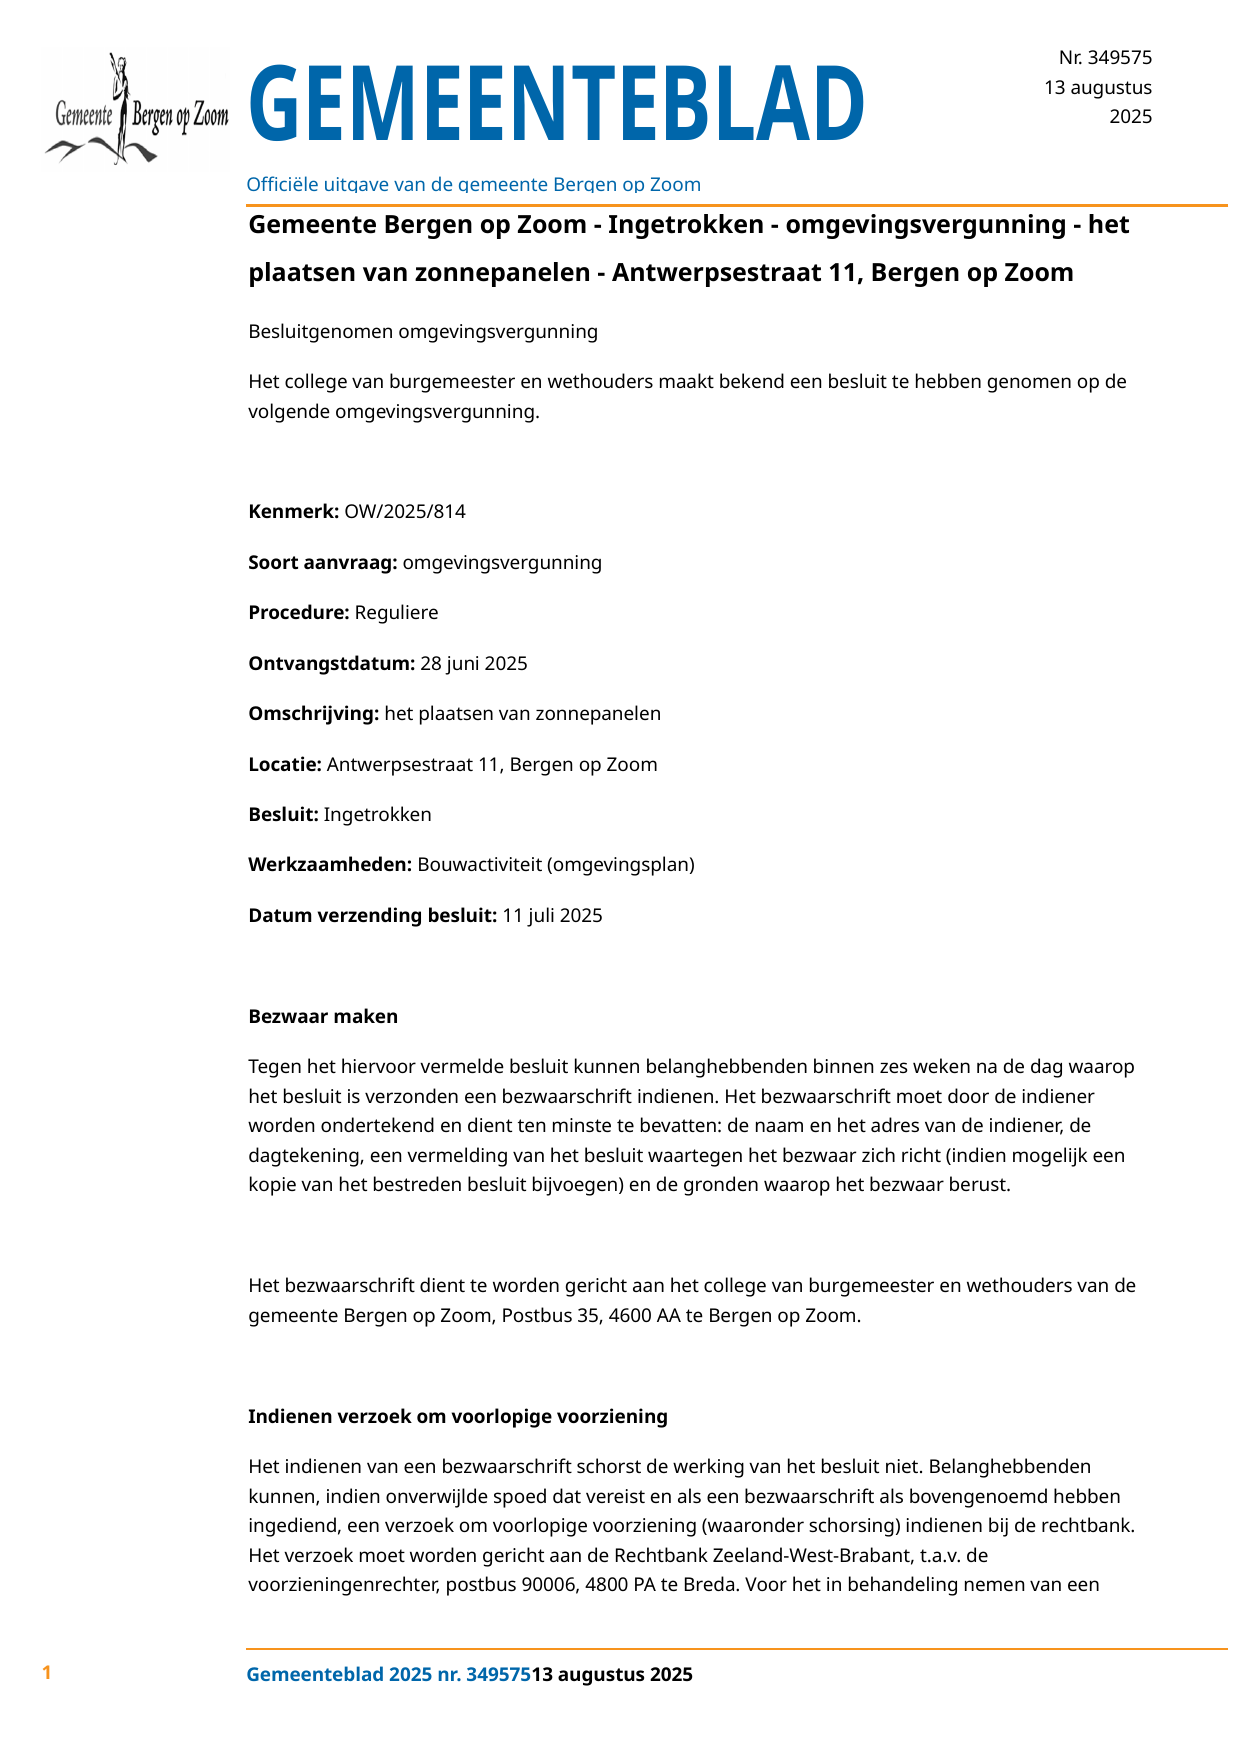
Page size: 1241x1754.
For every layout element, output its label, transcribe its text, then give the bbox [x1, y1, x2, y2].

text Bezwaar maken [248, 1003, 1152, 1029]
text Ontvangstdatum: 28 juni 2025 [248, 650, 1152, 676]
text Locatie: Antwerpsestraat 11, Bergen op Zoom [248, 751, 1152, 777]
text Gemeente Bergen op Zoom - Ingetrokken - omgevingsvergunning - het plaatsen van zonnepanelen - Antwerpsestraat 11, Bergen op Zoom [248, 207, 1152, 288]
text Het indienen van een bezwaarschrift schorst de werking van het besluit niet. Belanghebbenden kunnen, indien onverwijlde spoed dat vereist en als een bezwaarschrift als bovengenoemd hebben ingediend, een verzoek om voorlopige voorziening (waaronder schorsing) indienen bij de rechtbank. Het verzoek moet worden gericht aan de Rechtbank Zeeland-West-Brabant, t.a.v. de voorzieningenrechter, postbus 90006, 4800 PA te Breda. Voor het in behandeling nemen van een [248, 1453, 1152, 1597]
text Besluit: Ingetrokken [248, 801, 1152, 827]
text Het college van burgemeester en wethouders maakt bekend een besluit te hebben genomen op de volgende omgevingsvergunning. [248, 368, 1152, 424]
text Soort aanvraag: omgevingsvergunning [248, 549, 1152, 575]
text Omschrijving: het plaatsen van zonnepanelen [248, 700, 1152, 726]
text Procedure: Reguliere [248, 599, 1152, 625]
picture [41, 47, 231, 172]
text Besluitgenomen omgevingsvergunning [248, 318, 1152, 344]
text Kenmerk: OW/2025/814 [248, 499, 1152, 524]
text Indienen verzoek om voorlopige voorziening [248, 1403, 1152, 1429]
text Datum verzending besluit: 11 juli 2025 [248, 902, 1152, 928]
text Werkzaamheden: Bouwactiviteit (omgevingsplan) [248, 852, 1152, 877]
text Tegen het hiervoor vermelde besluit kunnen belanghebbenden binnen zes weken na de dag waarop het besluit is verzonden een bezwaarschrift indienen. Het bezwaarschrift moet door de indiener worden ondertekend en dient ten minste te bevatten: de naam en het adres van de indiener, de dagtekening, een vermelding van het besluit waartegen het bezwaar zich richt (indien mogelijk een kopie van het bestreden besluit bijvoegen) en de gronden waarop het bezwaar berust. [248, 1053, 1152, 1197]
text Het bezwaarschrift dient te worden gericht aan het college van burgemeester en wethouders van de gemeente Bergen op Zoom, Postbus 35, 4600 AA te Bergen op Zoom. [248, 1272, 1152, 1328]
